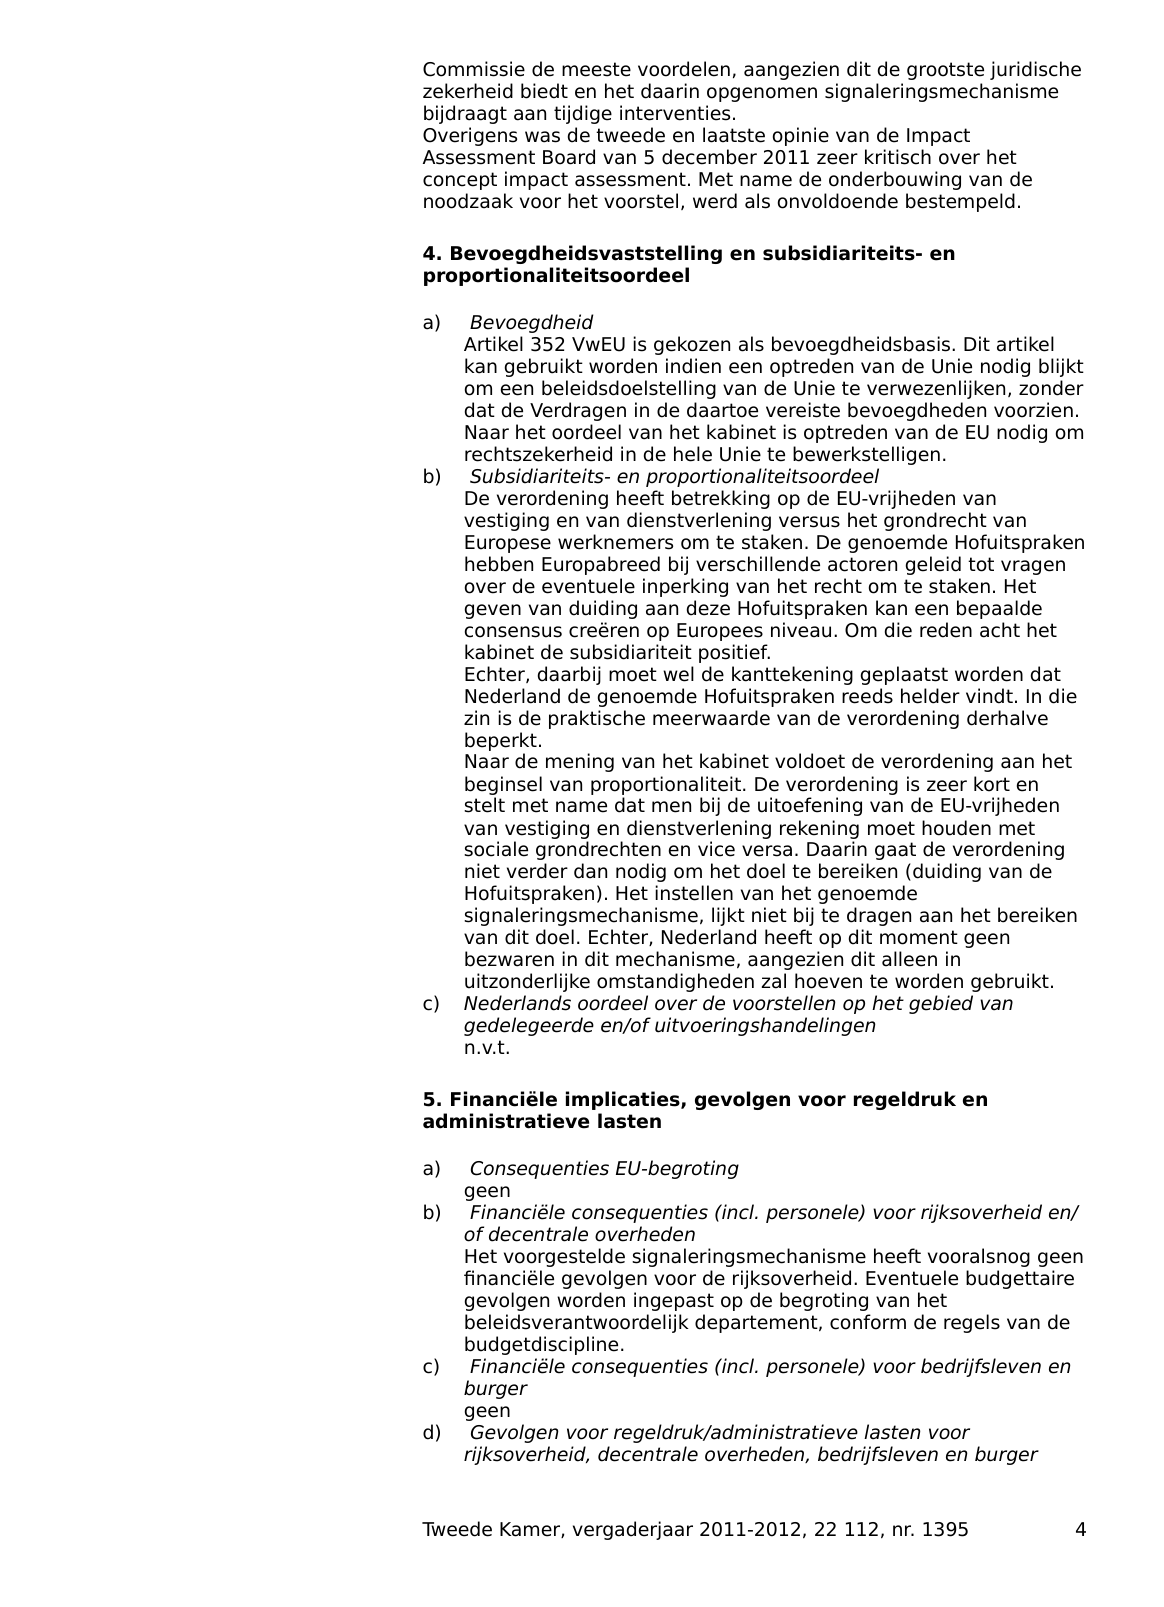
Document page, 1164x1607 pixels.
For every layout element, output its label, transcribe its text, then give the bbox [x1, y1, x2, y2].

subtitle 4. Bevoegdheidsvaststelling en subsidiariteits- en proportionaliteitsoordeel [422, 243, 1087, 287]
text b) Subsidiariteits- en proportionaliteitsoordeel [422, 466, 1087, 488]
text c) Nederlands oordeel over de voorstellen op het gebied van gedelegeerde en/of uitvoeringshandelingen [422, 993, 1087, 1037]
text n.v.t. [464, 1037, 1087, 1059]
text a) Consequenties EU-begroting [422, 1158, 1087, 1180]
subtitle 5. Financiële implicaties, gevolgen voor regeldruk en administratieve lasten [422, 1089, 1087, 1133]
text Naar de mening van het kabinet voldoet de verordening aan het beginsel van proportionaliteit. De verordening is zeer kort en stelt met name dat men bij de uitoefening van de EU-vrijheden van vestiging en dienstverlening rekening moet houden met sociale grondrechten en vice versa. Daarin gaat de verordening niet verder dan nodig om het doel te bereiken (duiding van de Hofuitspraken). Het instellen van het genoemde signaleringsmechanisme, lijkt niet bij te dragen aan het bereiken van dit doel. Echter, Nederland heeft op dit moment geen bezwaren in dit mechanisme, aangezien dit alleen in uitzonderlijke omstandigheden zal hoeven te worden gebruikt. [464, 751, 1087, 993]
text Echter, daarbij moet wel de kanttekening geplaatst worden dat Nederland de genoemde Hofuitspraken reeds helder vindt. In die zin is de praktische meerwaarde van de verordening derhalve beperkt. [464, 663, 1087, 751]
text geen [464, 1400, 1087, 1422]
text b) Financiële consequenties (incl. personele) voor rijksoverheid en/ of decentrale overheden [422, 1202, 1087, 1246]
text Overigens was de tweede en laatste opinie van de Impact Assessment Board van 5 december 2011 zeer kritisch over het concept impact assessment. Met name de onderbouwing van de noodzaak voor het voorstel, werd als onvoldoende bestempeld. [422, 125, 1087, 213]
text Het voorgestelde signaleringsmechanisme heeft vooralsnog geen financiële gevolgen voor de rijksoverheid. Eventuele budgettaire gevolgen worden ingepast op de begroting van het beleidsverantwoordelijk departement, conform de regels van de budgetdiscipline. [464, 1246, 1087, 1356]
text geen [464, 1180, 1087, 1202]
text c) Financiële consequenties (incl. personele) voor bedrijfsleven en burger [422, 1356, 1087, 1400]
text d) Gevolgen voor regeldruk/administratieve lasten voor rijksoverheid, decentrale overheden, bedrijfsleven en burger [422, 1422, 1087, 1466]
text a) Bevoegdheid [422, 312, 1087, 334]
text Artikel 352 VwEU is gekozen als bevoegdheidsbasis. Dit artikel kan gebruikt worden indien een optreden van de Unie nodig blijkt om een beleidsdoelstelling van de Unie te verwezenlijken, zonder dat de Verdragen in de daartoe vereiste bevoegdheden voorzien. Naar het oordeel van het kabinet is optreden van de EU nodig om rechtszekerheid in de hele Unie te bewerkstelligen. [464, 334, 1087, 466]
text De verordening heeft betrekking op de EU-vrijheden van vestiging en van dienstverlening versus het grondrecht van Europese werknemers om te staken. De genoemde Hofuitspraken hebben Europabreed bij verschillende actoren geleid tot vragen over de eventuele inperking van het recht om te staken. Het geven van duiding aan deze Hofuitspraken kan een bepaalde consensus creëren op Europees niveau. Om die reden acht het kabinet de subsidiariteit positief. [464, 488, 1087, 663]
text Commissie de meeste voordelen, aangezien dit de grootste juridische zekerheid biedt en het daarin opgenomen signaleringsmechanisme bijdraagt aan tijdige interventies. [422, 59, 1087, 125]
